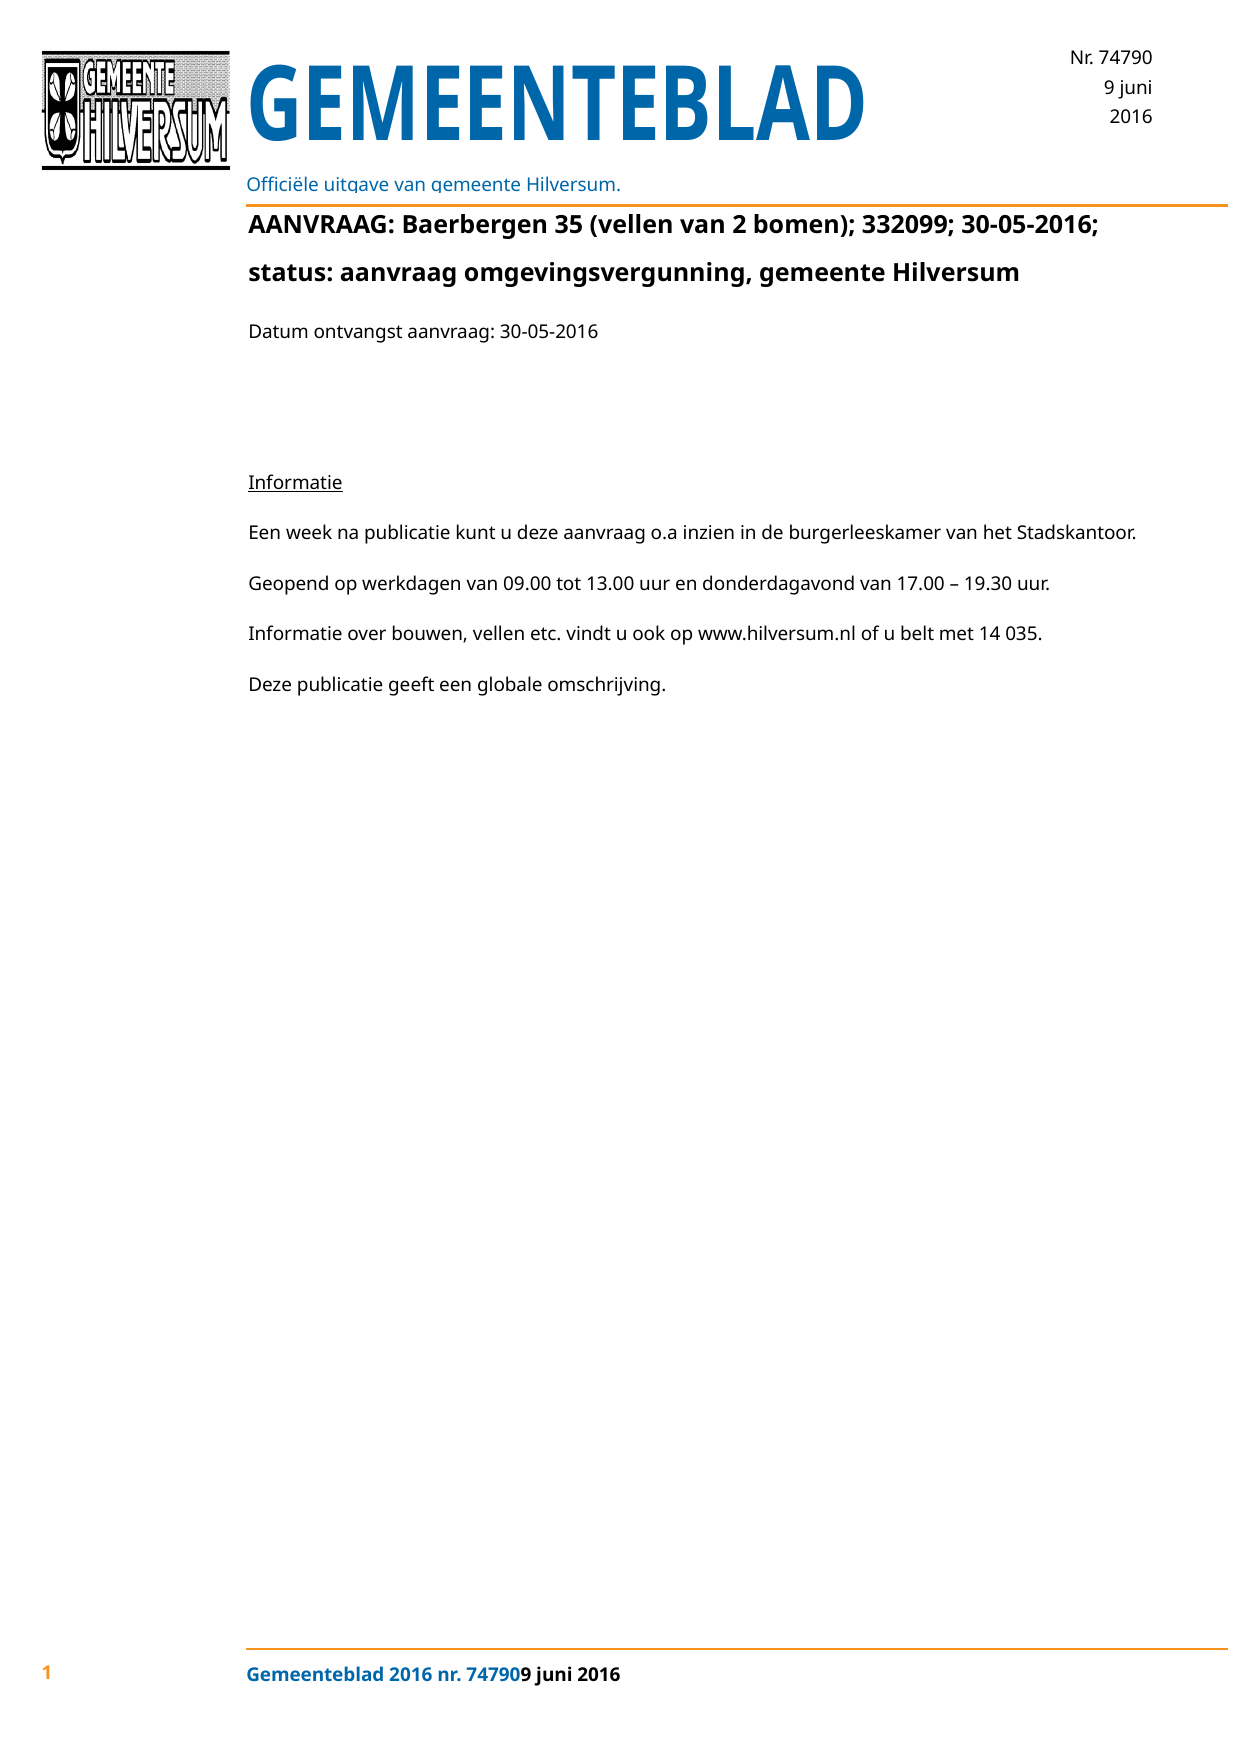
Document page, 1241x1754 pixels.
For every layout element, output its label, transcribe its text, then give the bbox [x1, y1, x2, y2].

text Geopend op werkdagen van 09.00 tot 13.00 uur en donderdagavond van 17.00 – 19.30 uur. [248, 570, 1152, 596]
text Een week na publicatie kunt u deze aanvraag o.a inzien in de burgerleeskamer van het Stadskantoor. [248, 519, 1152, 545]
text Informatie over bouwen, vellen etc. vindt u ook op www.hilversum.nl of u belt met 14 035. [248, 620, 1152, 646]
text Informatie [248, 469, 1152, 495]
text Datum ontvangst aanvraag: 30-05-2016 [248, 318, 1152, 344]
picture [41, 47, 231, 172]
text AANVRAAG: Baerbergen 35 (vellen van 2 bomen); 332099; 30-05-2016; status: aanvraag omgevingsvergunning, gemeente Hilversum [248, 207, 1152, 288]
text Deze publicatie geeft een globale omschrijving. [248, 671, 1152, 697]
